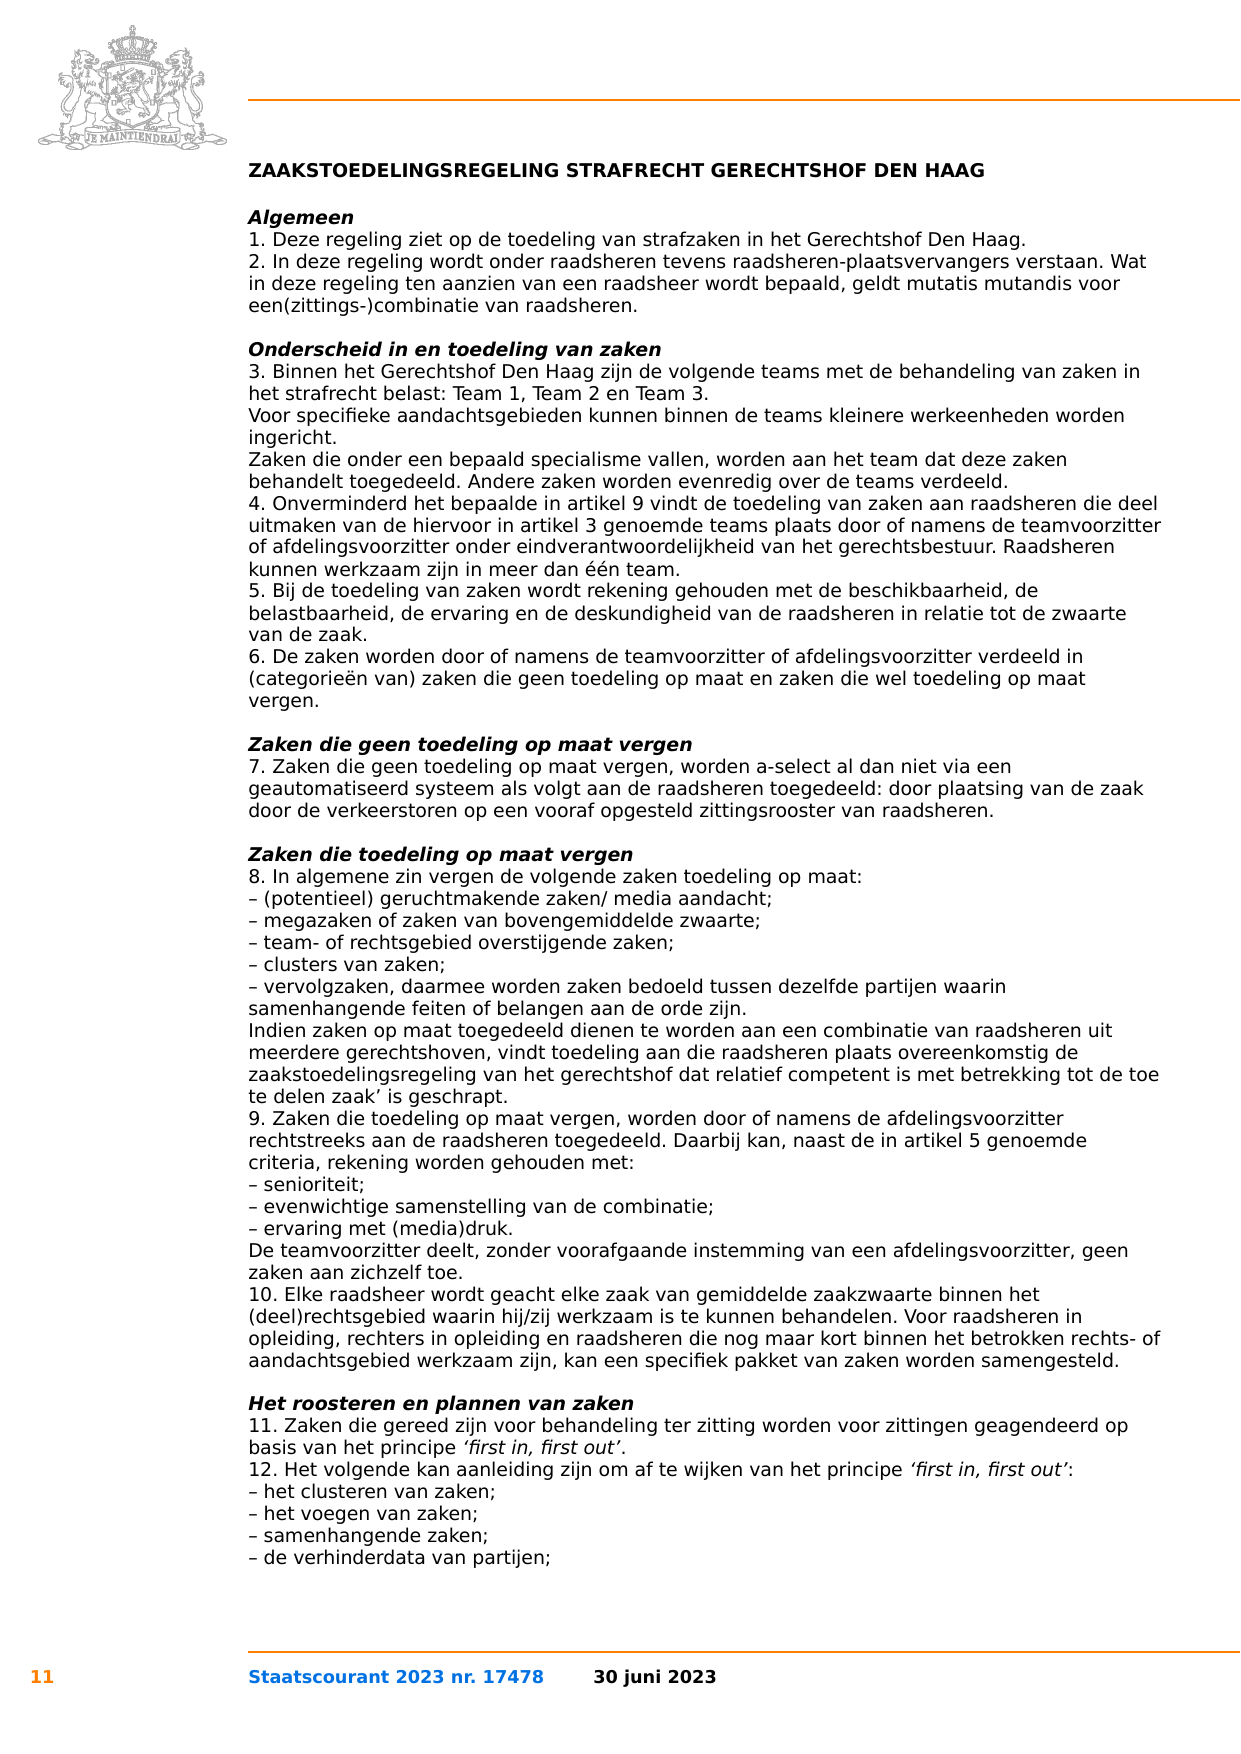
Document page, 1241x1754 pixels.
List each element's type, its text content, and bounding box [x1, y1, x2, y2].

text 6. De zaken worden door of namens de teamvoorzitter of afdelingsvoorzitter verdeeld in (categorieën van) zaken die geen toedeling op maat en zaken die wel toedeling op maat vergen. [248, 646, 1163, 712]
text – het voegen van zaken; [248, 1503, 1163, 1525]
text – vervolgzaken, daarmee worden zaken bedoeld tussen dezelfde partijen waarin samenhangende feiten of belangen aan de orde zijn. [248, 976, 1163, 1020]
text – megazaken of zaken van bovengemiddelde zwaarte; [248, 910, 1163, 932]
subtitle Algemeen [248, 207, 1163, 229]
subtitle Zaken die geen toedeling op maat vergen [248, 734, 1163, 756]
text 3. Binnen het Gerechtshof Den Haag zijn de volgende teams met de behandeling van zaken in het strafrecht belast: Team 1, Team 2 en Team 3. [248, 361, 1163, 404]
text – samenhangende zaken; [248, 1525, 1163, 1547]
text – senioriteit; [248, 1174, 1163, 1196]
text 2. In deze regeling wordt onder raadsheren tevens raadsheren-plaatsvervangers verstaan. Wat in deze regeling ten aanzien van een raadsheer wordt bepaald, geldt mutatis mutandis voor een(zittings-)combinatie van raadsheren. [248, 251, 1163, 317]
text 5. Bij de toedeling van zaken wordt rekening gehouden met de beschikbaarheid, de belastbaarheid, de ervaring en de deskundigheid van de raadsheren in relatie tot de zwaarte van de zaak. [248, 580, 1163, 646]
subtitle Het roosteren en plannen van zaken [248, 1393, 1163, 1415]
picture [38, 25, 227, 150]
text Voor specifieke aandachtsgebieden kunnen binnen de teams kleinere werkeenheden worden ingericht. [248, 404, 1163, 448]
text 8. In algemene zin vergen de volgende zaken toedeling op maat: [248, 866, 1163, 888]
text 11. Zaken die gereed zijn voor behandeling ter zitting worden voor zittingen geagendeerd op basis van het principe ‘first in, first out’. [248, 1415, 1163, 1459]
text 10. Elke raadsheer wordt geacht elke zaak van gemiddelde zaakzwaarte binnen het (deel)rechtsgebied waarin hij/zij werkzaam is te kunnen behandelen. Voor raadsheren in opleiding, rechters in opleiding en raadsheren die nog maar kort binnen het betrokken rechts- of aandachtsgebied werkzaam zijn, kan een specifiek pakket van zaken worden samengesteld. [248, 1283, 1163, 1371]
text De teamvoorzitter deelt, zonder voorafgaande instemming van een afdelingsvoorzitter, geen zaken aan zichzelf toe. [248, 1239, 1163, 1283]
text 4. Onverminderd het bepaalde in artikel 9 vindt de toedeling van zaken aan raadsheren die deel uitmaken van de hiervoor in artikel 3 genoemde teams plaats door of namens de teamvoorzitter of afdelingsvoorzitter onder eindverantwoordelijkheid van het gerechtsbestuur. Raadsheren kunnen werkzaam zijn in meer dan één team. [248, 492, 1163, 580]
text Zaken die onder een bepaald specialisme vallen, worden aan het team dat deze zaken behandelt toegedeeld. Andere zaken worden evenredig over de teams verdeeld. [248, 448, 1163, 492]
text Indien zaken op maat toegedeeld dienen te worden aan een combinatie van raadsheren uit meerdere gerechtshoven, vindt toedeling aan die raadsheren plaats overeenkomstig de zaakstoedelingsregeling van het gerechtshof dat relatief competent is met betrekking tot de toe te delen zaak’ is geschrapt. [248, 1020, 1163, 1108]
subtitle Onderscheid in en toedeling van zaken [248, 339, 1163, 361]
text – het clusteren van zaken; [248, 1481, 1163, 1503]
text – evenwichtige samenstelling van de combinatie; [248, 1196, 1163, 1218]
subtitle ZAAKSTOEDELINGSREGELING STRAFRECHT GERECHTSHOF DEN HAAG [248, 160, 1163, 182]
subtitle Zaken die toedeling op maat vergen [248, 844, 1163, 866]
text 1. Deze regeling ziet op de toedeling van strafzaken in het Gerechtshof Den Haag. [248, 229, 1163, 251]
text 7. Zaken die geen toedeling op maat vergen, worden a-select al dan niet via een geautomatiseerd systeem als volgt aan de raadsheren toegedeeld: door plaatsing van de zaak door de verkeerstoren op een vooraf opgesteld zittingsrooster van raadsheren. [248, 756, 1163, 822]
text – (potentieel) geruchtmakende zaken/ media aandacht; [248, 888, 1163, 910]
text – team- of rechtsgebied overstijgende zaken; [248, 932, 1163, 954]
text 12. Het volgende kan aanleiding zijn om af te wijken van het principe ‘first in, first out’: [248, 1459, 1163, 1481]
text – de verhinderdata van partijen; [248, 1547, 1163, 1569]
text 9. Zaken die toedeling op maat vergen, worden door of namens de afdelingsvoorzitter rechtstreeks aan de raadsheren toegedeeld. Daarbij kan, naast de in artikel 5 genoemde criteria, rekening worden gehouden met: [248, 1108, 1163, 1174]
text – clusters van zaken; [248, 954, 1163, 976]
text – ervaring met (media)druk. [248, 1218, 1163, 1239]
